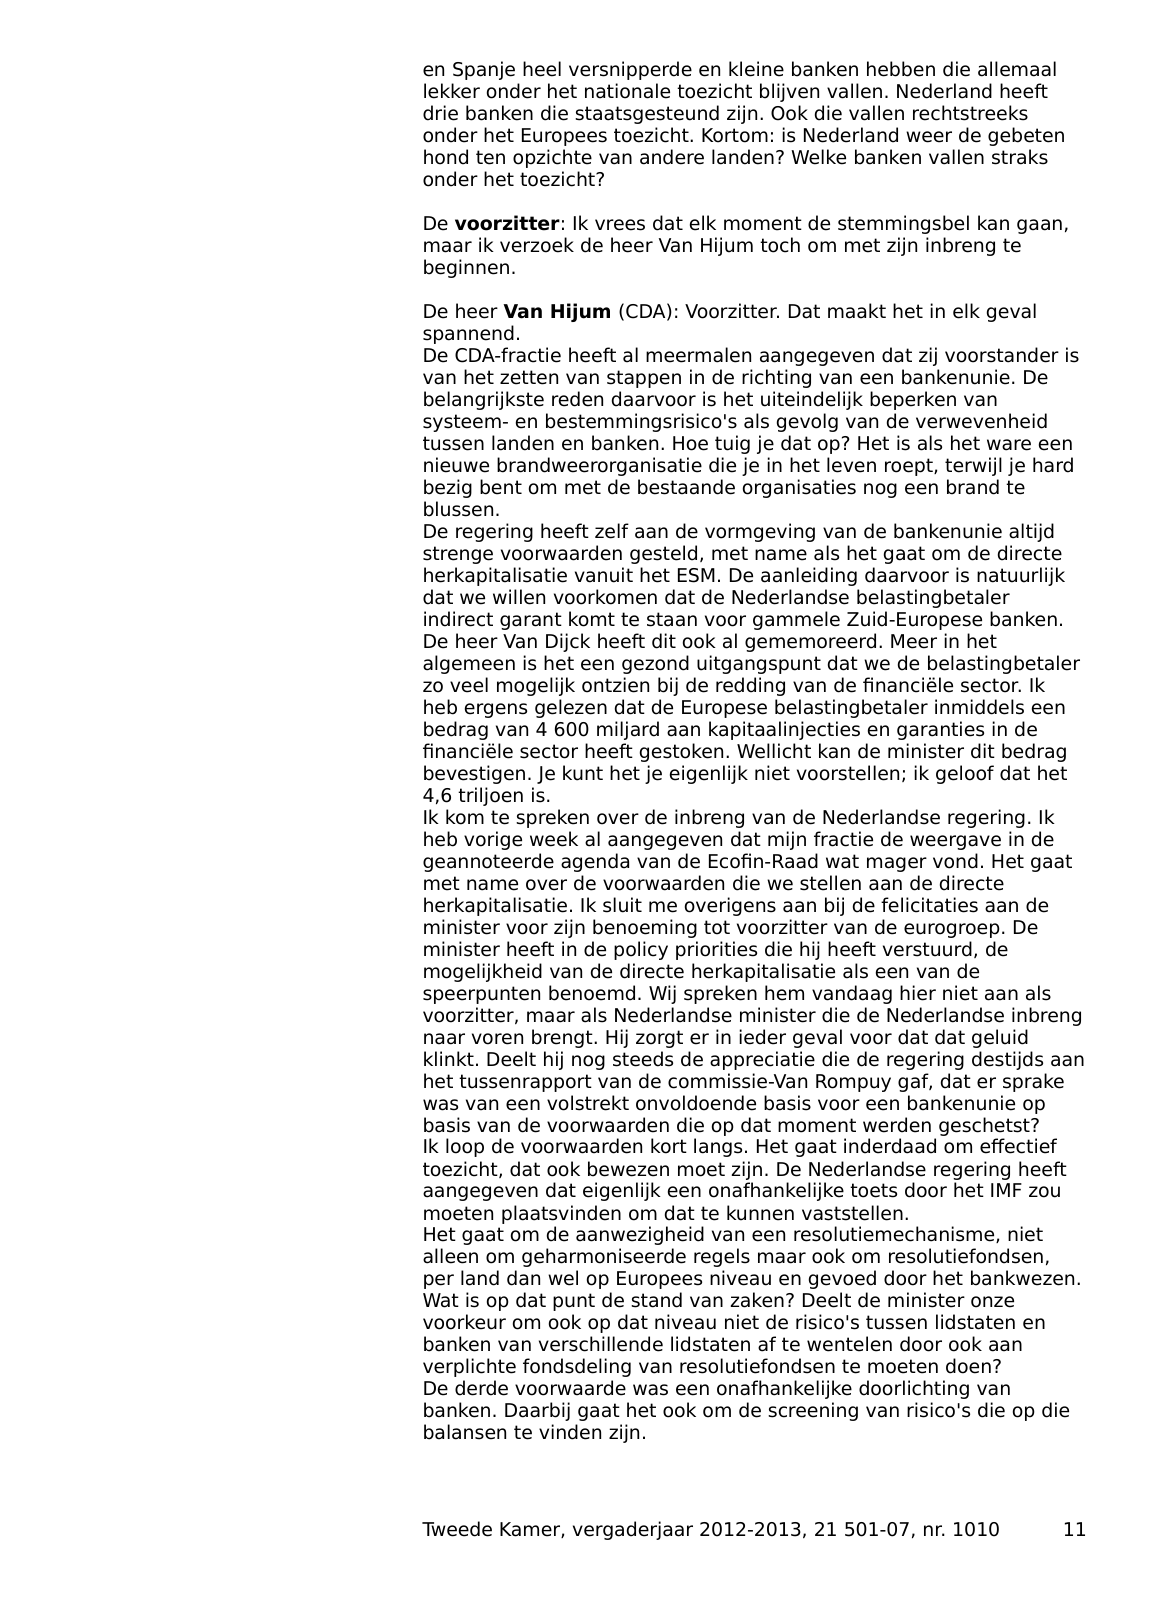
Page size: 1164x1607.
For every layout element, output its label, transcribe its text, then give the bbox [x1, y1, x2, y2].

text Het gaat om de aanwezigheid van een resolutiemechanisme, niet alleen om geharmoniseerde regels maar ook om resolutiefondsen, per land dan wel op Europees niveau en gevoed door het bankwezen. Wat is op dat punt de stand van zaken? Deelt de minister onze voorkeur om ook op dat niveau niet de risico's tussen lidstaten en banken van verschillende lidstaten af te wentelen door ook aan verplichte fondsdeling van resolutiefondsen te moeten doen? [422, 1224, 1087, 1378]
text Ik loop de voorwaarden kort langs. Het gaat inderdaad om effectief toezicht, dat ook bewezen moet zijn. De Nederlandse regering heeft aangegeven dat eigenlijk een onafhankelijke toets door het IMF zou moeten plaatsvinden om dat te kunnen vaststellen. [422, 1136, 1087, 1224]
text De derde voorwaarde was een onafhankelijke doorlichting van banken. Daarbij gaat het ook om de screening van risico's die op die balansen te vinden zijn. [422, 1378, 1087, 1444]
text Ik kom te spreken over de inbreng van de Nederlandse regering. Ik heb vorige week al aangegeven dat mijn fractie de weergave in de geannoteerde agenda van de Ecofin-Raad wat mager vond. Het gaat met name over de voorwaarden die we stellen aan de directe herkapitalisatie. Ik sluit me overigens aan bij de felicitaties aan de minister voor zijn benoeming tot voorzitter van de eurogroep. De minister heeft in de policy priorities die hij heeft verstuurd, de mogelijkheid van de directe herkapitalisatie als een van de speerpunten benoemd. Wij spreken hem vandaag hier niet aan als voorzitter, maar als Nederlandse minister die de Nederlandse inbreng naar voren brengt. Hij zorgt er in ieder geval voor dat dat geluid klinkt. Deelt hij nog steeds de appreciatie die de regering destijds aan het tussenrapport van de commissie-Van Rompuy gaf, dat er sprake was van een volstrekt onvoldoende basis voor een bankenunie op basis van de voorwaarden die op dat moment werden geschetst? [422, 807, 1087, 1136]
text De regering heeft zelf aan de vormgeving van de bankenunie altijd strenge voorwaarden gesteld, met name als het gaat om de directe herkapitalisatie vanuit het ESM. De aanleiding daarvoor is natuurlijk dat we willen voorkomen dat de Nederlandse belastingbetaler indirect garant komt te staan voor gammele Zuid-Europese banken. De heer Van Dijck heeft dit ook al gememoreerd. Meer in het algemeen is het een gezond uitgangspunt dat we de belastingbetaler zo veel mogelijk ontzien bij de redding van de financiële sector. Ik heb ergens gelezen dat de Europese belastingbetaler inmiddels een bedrag van 4 600 miljard aan kapitaalinjecties en garanties in de financiële sector heeft gestoken. Wellicht kan de minister dit bedrag bevestigen. Je kunt het je eigenlijk niet voorstellen; ik geloof dat het 4,6 triljoen is. [422, 521, 1087, 807]
text en Spanje heel versnipperde en kleine banken hebben die allemaal lekker onder het nationale toezicht blijven vallen. Nederland heeft drie banken die staatsgesteund zijn. Ook die vallen rechtstreeks onder het Europees toezicht. Kortom: is Nederland weer de gebeten hond ten opzichte van andere landen? Welke banken vallen straks onder het toezicht? [422, 59, 1087, 191]
text De heer Van Hijum (CDA): Voorzitter. Dat maakt het in elk geval spannend. [422, 301, 1087, 345]
text De CDA-fractie heeft al meermalen aangegeven dat zij voorstander is van het zetten van stappen in de richting van een bankenunie. De belangrijkste reden daarvoor is het uiteindelijk beperken van systeem- en bestemmingsrisico's als gevolg van de verwevenheid tussen landen en banken. Hoe tuig je dat op? Het is als het ware een nieuwe brandweerorganisatie die je in het leven roept, terwijl je hard bezig bent om met de bestaande organisaties nog een brand te blussen. [422, 345, 1087, 521]
text De voorzitter: Ik vrees dat elk moment de stemmingsbel kan gaan, maar ik verzoek de heer Van Hijum toch om met zijn inbreng te beginnen. [422, 213, 1087, 279]
